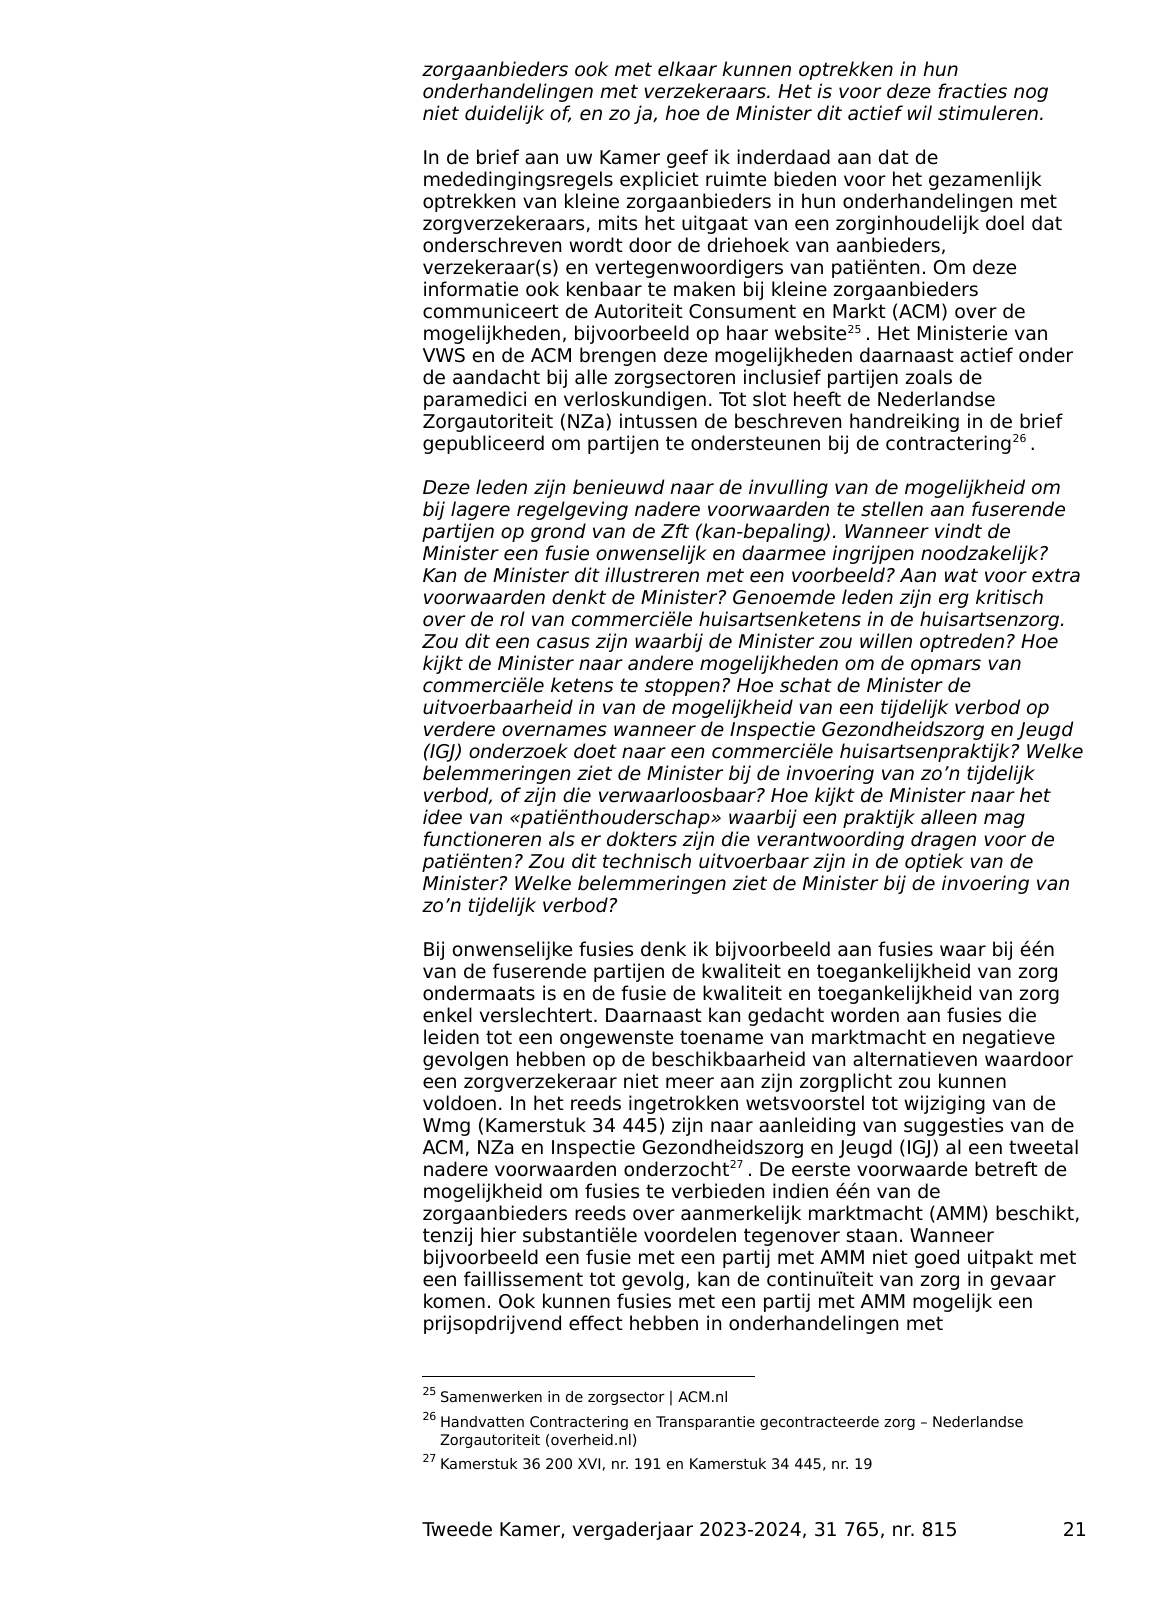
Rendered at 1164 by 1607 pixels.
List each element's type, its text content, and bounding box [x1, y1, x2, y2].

text In de brief aan uw Kamer geef ik inderdaad aan dat de mededingingsregels expliciet ruimte bieden voor het gezamenlijk optrekken van kleine zorgaanbieders in hun onderhandelingen met zorgverzekeraars, mits het uitgaat van een zorginhoudelijk doel dat onderschreven wordt door de driehoek van aanbieders, verzekeraar(s) en vertegenwoordigers van patiënten. Om deze informatie ook kenbaar te maken bij kleine zorgaanbieders communiceert de Autoriteit Consument en Markt (ACM) over de mogelijkheden, bijvoorbeeld op haar website. Het Ministerie van VWS en de ACM brengen deze mogelijkheden daarnaast actief onder de aandacht bij alle zorgsectoren inclusief partijen zoals de paramedici en verloskundigen. Tot slot heeft de Nederlandse Zorgautoriteit (NZa) intussen de beschreven handreiking in de brief gepubliceerd om partijen te ondersteunen bij de contractering. [422, 147, 1087, 455]
text Samenwerken in de zorgsector | ACM.nl [422, 1385, 1087, 1407]
text Handvatten Contractering en Transparantie gecontracteerde zorg – Nederlandse Zorgautoriteit (overheid.nl) [422, 1410, 1087, 1449]
text zorgaanbieders ook met elkaar kunnen optrekken in hun onderhandelingen met verzekeraars. Het is voor deze fracties nog niet duidelijk of, en zo ja, hoe de Minister dit actief wil stimuleren. [422, 59, 1087, 125]
text Deze leden zijn benieuwd naar de invulling van de mogelijkheid om bij lagere regelgeving nadere voorwaarden te stellen aan fuserende partijen op grond van de Zft (kan-bepaling). Wanneer vindt de Minister een fusie onwenselijk en daarmee ingrijpen noodzakelijk? Kan de Minister dit illustreren met een voorbeeld? Aan wat voor extra voorwaarden denkt de Minister? Genoemde leden zijn erg kritisch over de rol van commerciële huisartsenketens in de huisartsenzorg. Zou dit een casus zijn waarbij de Minister zou willen optreden? Hoe kijkt de Minister naar andere mogelijkheden om de opmars van commerciële ketens te stoppen? Hoe schat de Minister de uitvoerbaarheid in van de mogelijkheid van een tijdelijk verbod op verdere overnames wanneer de Inspectie Gezondheidszorg en Jeugd (IGJ) onderzoek doet naar een commerciële huisartsenpraktijk? Welke belemmeringen ziet de Minister bij de invoering van zo’n tijdelijk verbod, of zijn die verwaarloosbaar? Hoe kijkt de Minister naar het idee van «patiënthouderschap» waarbij een praktijk alleen mag functioneren als er dokters zijn die verantwoording dragen voor de patiënten? Zou dit technisch uitvoerbaar zijn in de optiek van de Minister? Welke belemmeringen ziet de Minister bij de invoering van zo’n tijdelijk verbod? [422, 477, 1087, 917]
text Kamerstuk 36 200 XVI, nr. 191 en Kamerstuk 34 445, nr. 19 [422, 1452, 1087, 1474]
text Bij onwenselijke fusies denk ik bijvoorbeeld aan fusies waar bij één van de fuserende partijen de kwaliteit en toegankelijkheid van zorg ondermaats is en de fusie de kwaliteit en toegankelijkheid van zorg enkel verslechtert. Daarnaast kan gedacht worden aan fusies die leiden tot een ongewenste toename van marktmacht en negatieve gevolgen hebben op de beschikbaarheid van alternatieven waardoor een zorgverzekeraar niet meer aan zijn zorgplicht zou kunnen voldoen. In het reeds ingetrokken wetsvoorstel tot wijziging van de Wmg (Kamerstuk 34 445) zijn naar aanleiding van suggesties van de ACM, NZa en Inspectie Gezondheidszorg en Jeugd (IGJ) al een tweetal nadere voorwaarden onderzocht. De eerste voorwaarde betreft de mogelijkheid om fusies te verbieden indien één van de zorgaanbieders reeds over aanmerkelijk marktmacht (AMM) beschikt, tenzij hier substantiële voordelen tegenover staan. Wanneer bijvoorbeeld een fusie met een partij met AMM niet goed uitpakt met een faillissement tot gevolg, kan de continuïteit van zorg in gevaar komen. Ook kunnen fusies met een partij met AMM mogelijk een prijsopdrijvend effect hebben in onderhandelingen met [422, 939, 1087, 1334]
